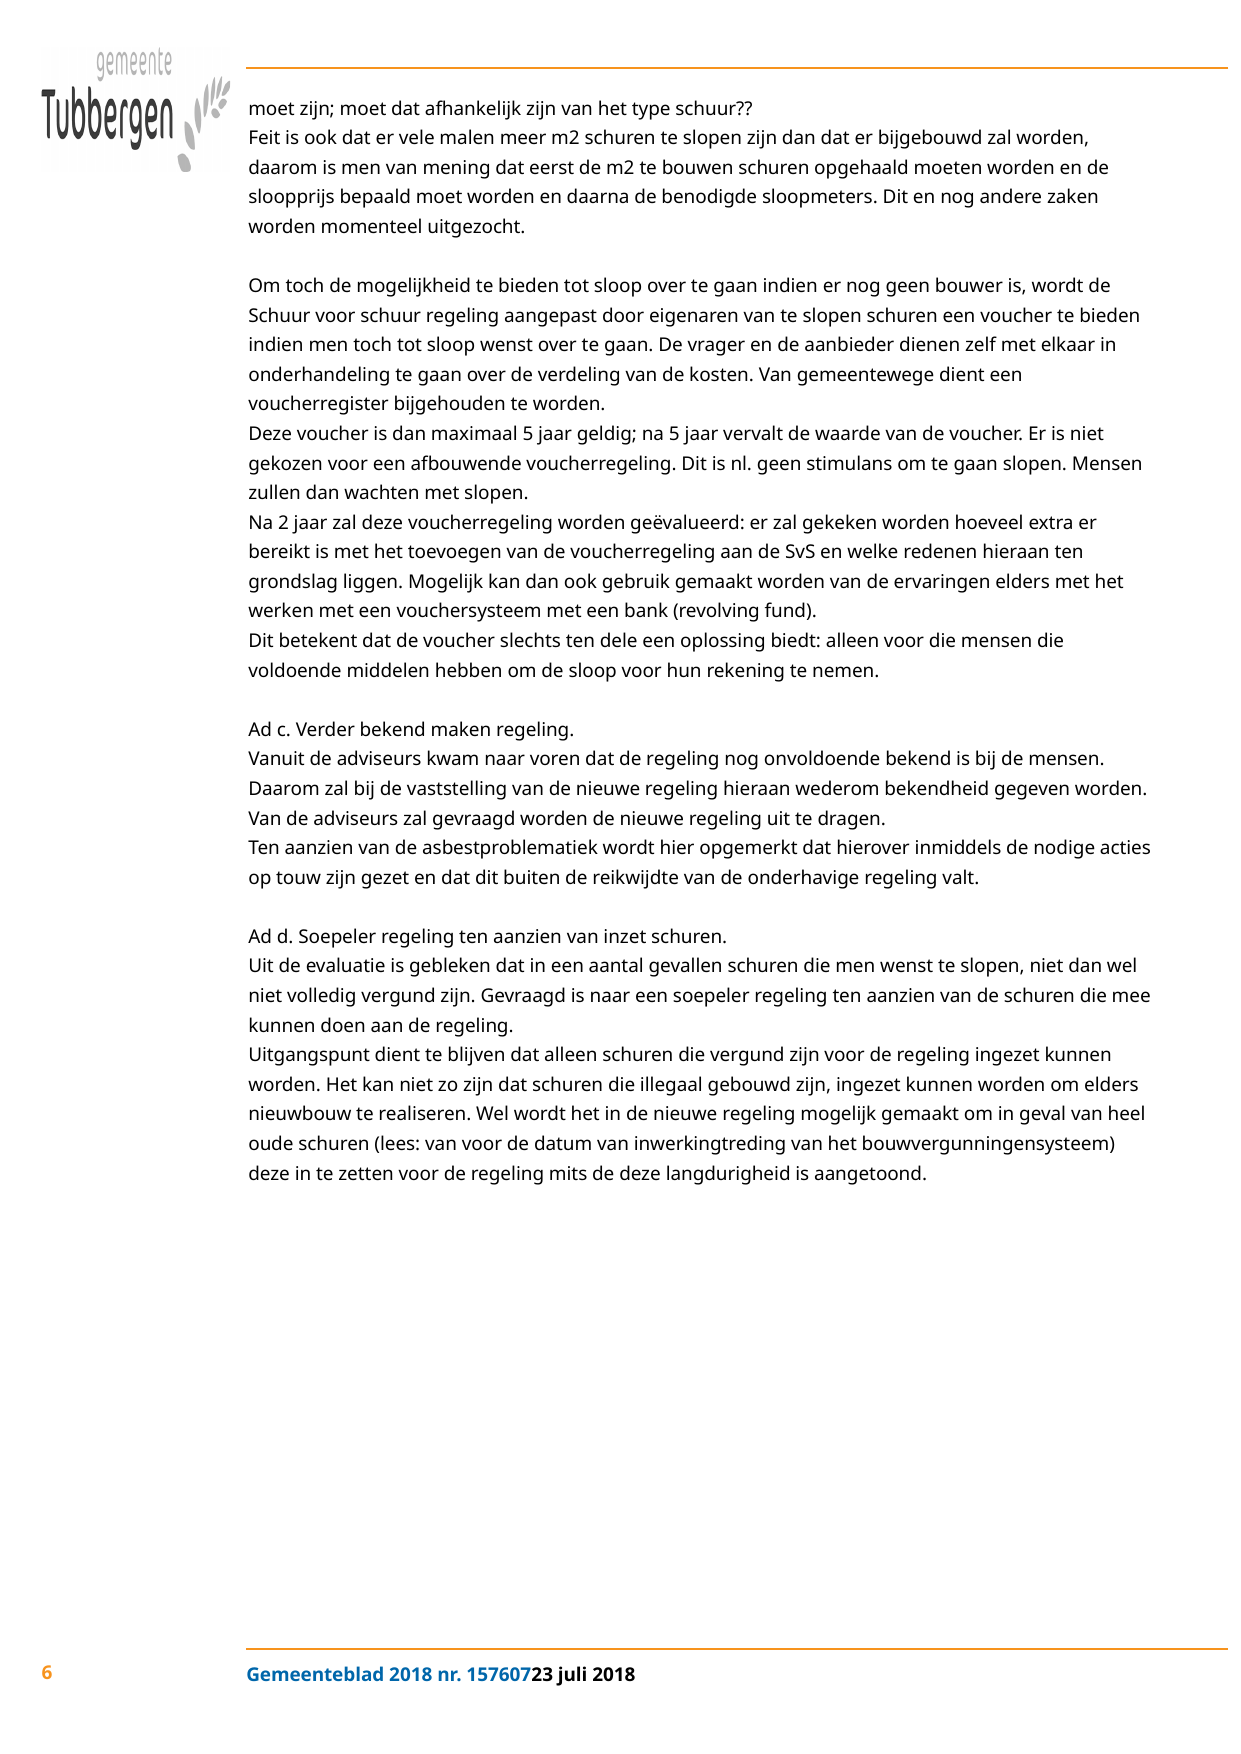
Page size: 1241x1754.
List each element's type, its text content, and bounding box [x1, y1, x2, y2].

text Uit de evaluatie is gebleken dat in een aantal gevallen schuren die men wenst te slopen, niet dan wel niet volledig vergund zijn. Gevraagd is naar een soepeler regeling ten aanzien van de schuren die mee kunnen doen aan de regeling. [248, 953, 1152, 1038]
text Na 2 jaar zal deze voucherregeling worden geëvalueerd: er zal gekeken worden hoeveel extra er bereikt is met het toevoegen van de voucherregeling aan de SvS en welke redenen hieraan ten grondslag liggen. Mogelijk kan dan ook gebruik gemaakt worden van de ervaringen elders met het werken met een vouchersysteem met een bank (revolving fund). [248, 509, 1152, 623]
text Om toch de mogelijkheid te bieden tot sloop over te gaan indien er nog geen bouwer is, wordt de Schuur voor schuur regeling aangepast door eigenaren van te slopen schuren een voucher te bieden indien men toch tot sloop wenst over te gaan. De vrager en de aanbieder dienen zelf met elkaar in onderhandeling te gaan over de verdeling van de kosten. Van gemeentewege dient een voucherregister bijgehouden te worden. [248, 272, 1152, 416]
text Vanuit de adviseurs kwam naar voren dat de regeling nog onvoldoende bekend is bij de mensen. Daarom zal bij de vaststelling van de nieuwe regeling hieraan wederom bekendheid gegeven worden. Van de adviseurs zal gevraagd worden de nieuwe regeling uit te dragen. [248, 746, 1152, 831]
picture [41, 47, 231, 172]
text moet zijn; moet dat afhankelijk zijn van het type schuur?? [248, 95, 1152, 121]
text Ad d. Soepeler regeling ten aanzien van inzet schuren. [248, 923, 1152, 949]
text Feit is ook dat er vele malen meer m2 schuren te slopen zijn dan dat er bijgebouwd zal worden, daarom is men van mening dat eerst de m2 te bouwen schuren opgehaald moeten worden en de sloopprijs bepaald moet worden en daarna de benodigde sloopmeters. Dit en nog andere zaken worden momenteel uitgezocht. [248, 124, 1152, 239]
text Deze voucher is dan maximaal 5 jaar geldig; na 5 jaar vervalt de waarde van de voucher. Er is niet gekozen voor een afbouwende voucherregeling. Dit is nl. geen stimulans om te gaan slopen. Mensen zullen dan wachten met slopen. [248, 420, 1152, 505]
text Uitgangspunt dient te blijven dat alleen schuren die vergund zijn voor de regeling ingezet kunnen worden. Het kan niet zo zijn dat schuren die illegaal gebouwd zijn, ingezet kunnen worden om elders nieuwbouw te realiseren. Wel wordt het in de nieuwe regeling mogelijk gemaakt om in geval van heel oude schuren (lees: van voor de datum van inwerkingtreding van het bouwvergunningensysteem) deze in te zetten voor de regeling mits de deze langdurigheid is aangetoond. [248, 1041, 1152, 1186]
text Ad c. Verder bekend maken regeling. [248, 716, 1152, 742]
text Dit betekent dat de voucher slechts ten dele een oplossing biedt: alleen voor die mensen die voldoende middelen hebben om de sloop voor hun rekening te nemen. [248, 627, 1152, 683]
text Ten aanzien van de asbestproblematiek wordt hier opgemerkt dat hierover inmiddels de nodige acties op touw zijn gezet en dat dit buiten de reikwijdte van de onderhavige regeling valt. [248, 834, 1152, 890]
